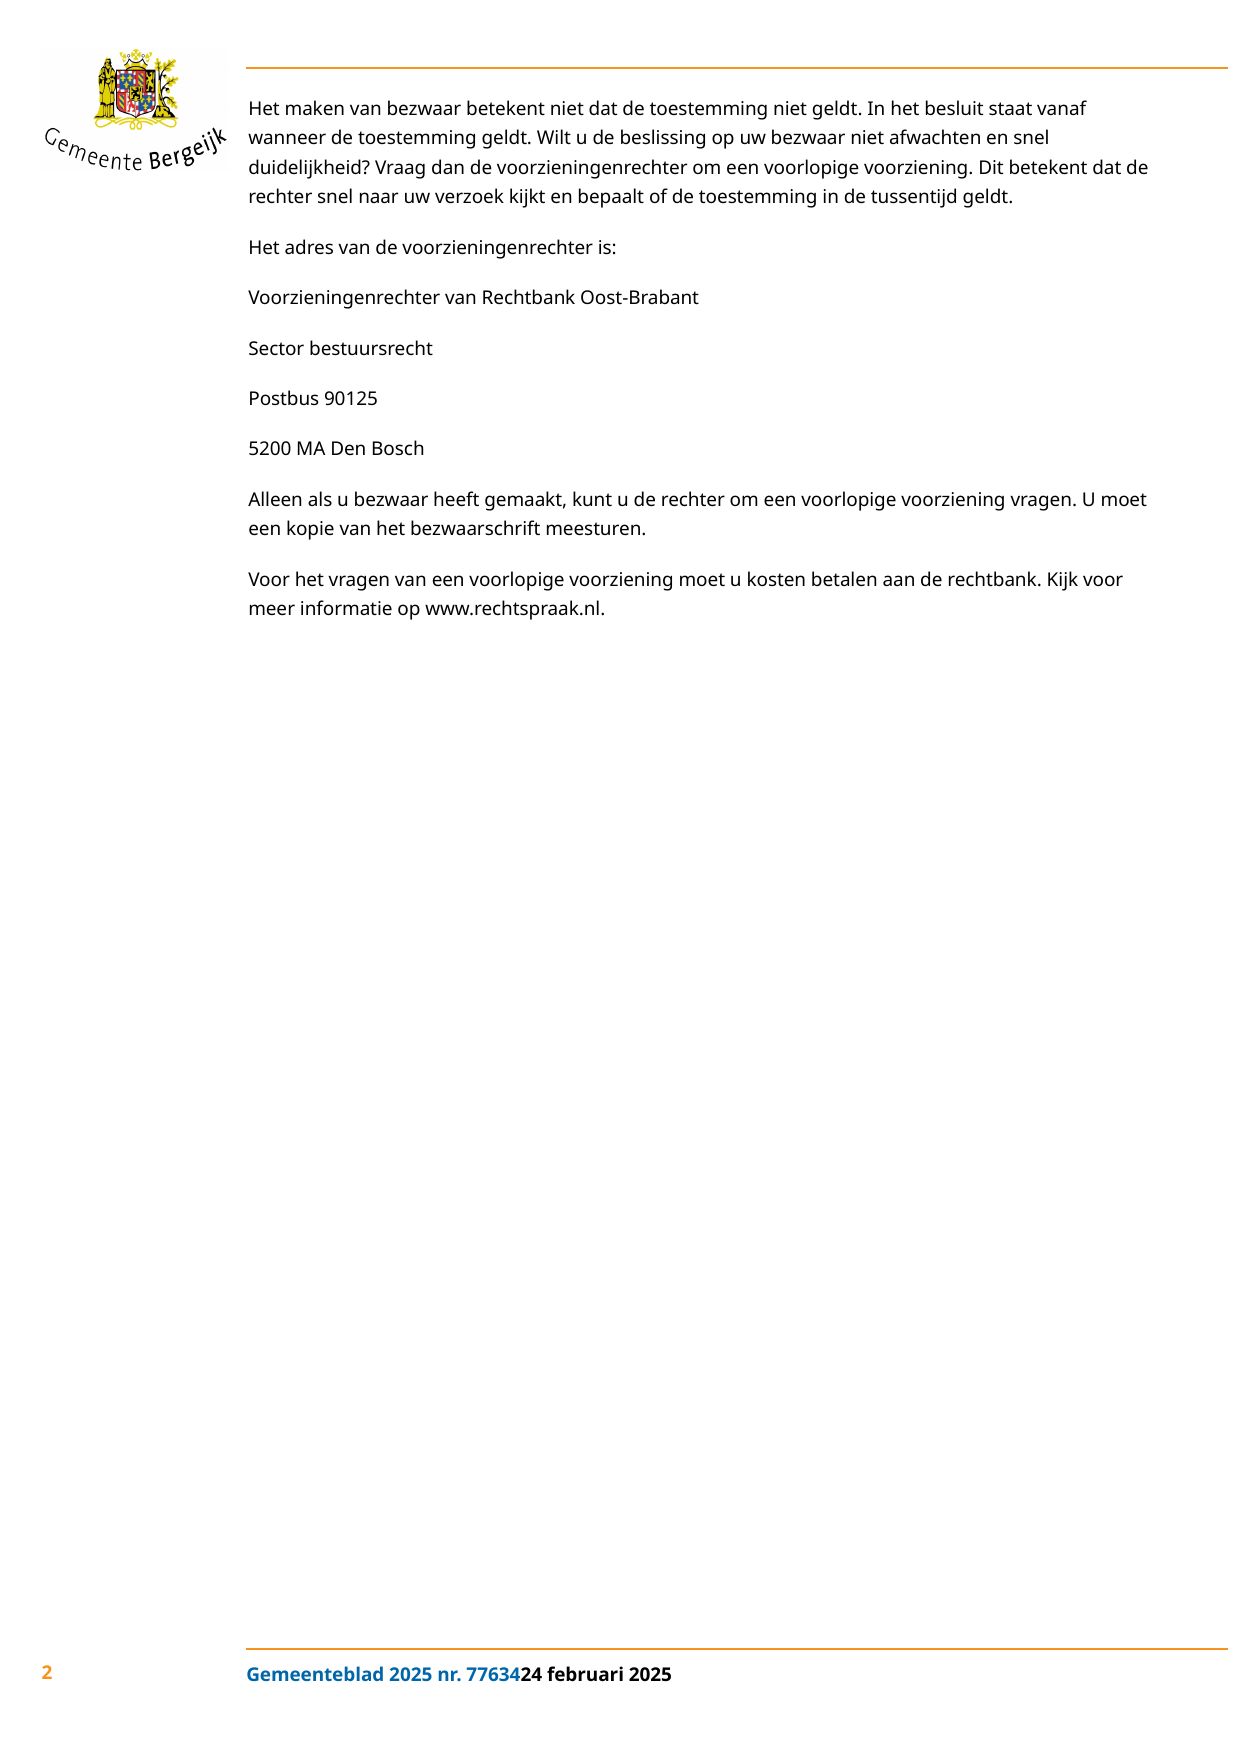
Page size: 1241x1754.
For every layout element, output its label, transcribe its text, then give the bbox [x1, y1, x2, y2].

text Voor het vragen van een voorlopige voorziening moet u kosten betalen aan de rechtbank. Kijk voor meer informatie op www.rechtspraak.nl. [248, 566, 1152, 621]
picture [41, 47, 231, 172]
text Sector bestuursrecht [248, 335, 1152, 361]
text Alleen als u bezwaar heeft gemaakt, kunt u de rechter om een voorlopige voorziening vragen. U moet een kopie van het bezwaarschrift meesturen. [248, 486, 1152, 541]
text Het adres van de voorzieningenrechter is: [248, 234, 1152, 260]
text Postbus 90125 [248, 385, 1152, 411]
text Voorzieningenrechter van Rechtbank Oost-Brabant [248, 284, 1152, 310]
text 5200 MA Den Bosch [248, 436, 1152, 461]
text Het maken van bezwaar betekent niet dat de toestemming niet geldt. In het besluit staat vanaf wanneer de toestemming geldt. Wilt u de beslissing op uw bezwaar niet afwachten en snel duidelijkheid? Vraag dan de voorzieningenrechter om een voorlopige voorziening. Dit betekent dat de rechter snel naar uw verzoek kijkt en bepaalt of de toestemming in de tussentijd geldt. [248, 95, 1152, 209]
